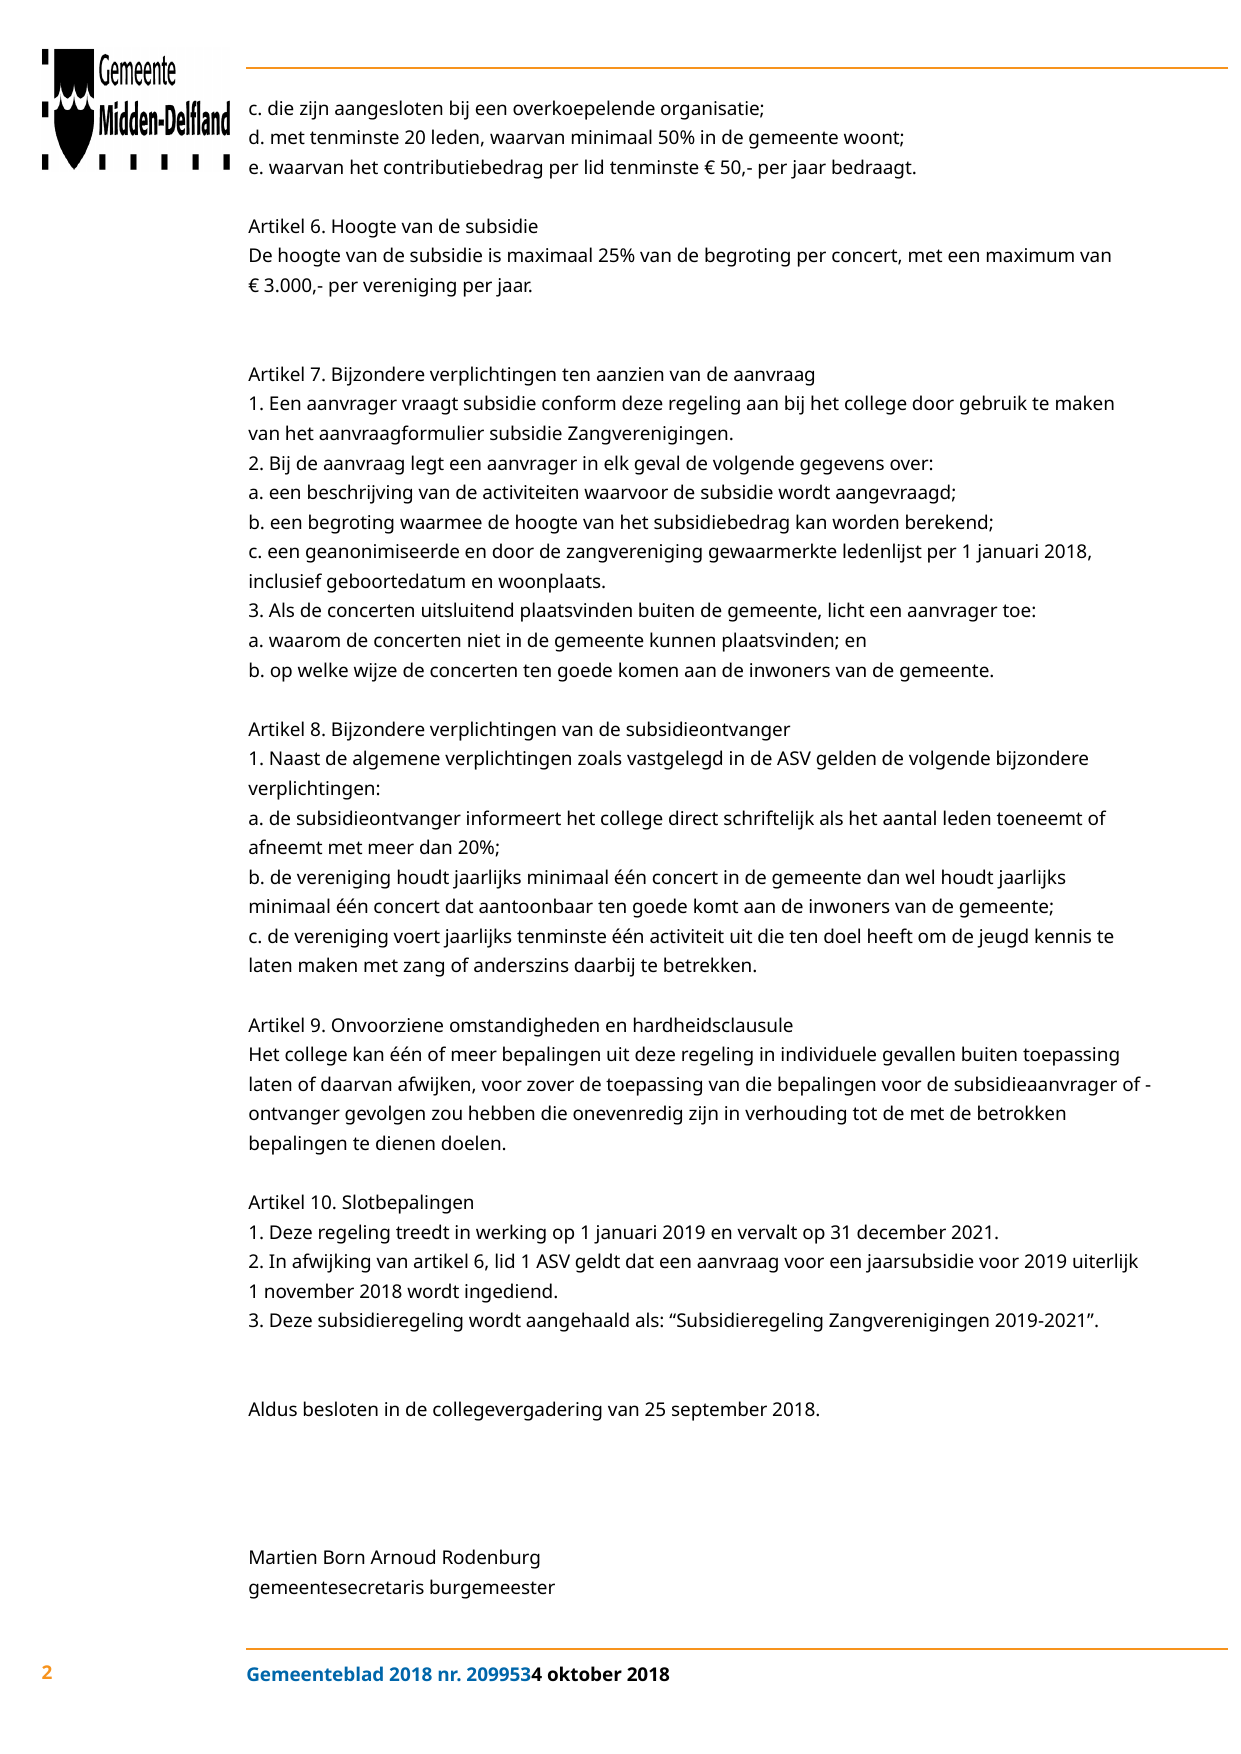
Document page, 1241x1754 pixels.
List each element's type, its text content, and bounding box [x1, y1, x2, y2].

text e. waarvan het contributiebedrag per lid tenminste € 50,- per jaar bedraagt. [248, 154, 1152, 180]
text 3. Als de concerten uitsluitend plaatsvinden buiten de gemeente, licht een aanvrager toe: [248, 598, 1152, 623]
text 1. Een aanvrager vraagt subsidie conform deze regeling aan bij het college door gebruik te maken van het aanvraagformulier subsidie Zangverenigingen. [248, 391, 1152, 446]
text Artikel 9. Onvoorziene omstandigheden en hardheidsclausule [248, 1012, 1152, 1038]
picture [41, 47, 231, 172]
text Artikel 10. Slotbepalingen [248, 1189, 1152, 1215]
text c. een geanonimiseerde en door de zangvereniging gewaarmerkte ledenlijst per 1 januari 2018, inclusief geboortedatum en woonplaats. [248, 538, 1152, 594]
text a. een beschrijving van de activiteiten waarvoor de subsidie wordt aangevraagd; [248, 479, 1152, 505]
text Martien Born Arnoud Rodenburg [248, 1544, 1152, 1570]
text b. de vereniging houdt jaarlijks minimaal één concert in de gemeente dan wel houdt jaarlijks minimaal één concert dat aantoonbaar ten goede komt aan de inwoners van de gemeente; [248, 864, 1152, 919]
text Aldus besloten in de collegevergadering van 25 september 2018. [248, 1396, 1152, 1422]
text 2. In afwijking van artikel 6, lid 1 ASV geldt dat een aanvraag voor een jaarsubsidie voor 2019 uiterlijk 1 november 2018 wordt ingediend. [248, 1248, 1152, 1304]
text d. met tenminste 20 leden, waarvan minimaal 50% in de gemeente woont; [248, 124, 1152, 150]
text 2. Bij de aanvraag legt een aanvrager in elk geval de volgende gegevens over: [248, 450, 1152, 476]
text Artikel 7. Bijzondere verplichtingen ten aanzien van de aanvraag [248, 361, 1152, 387]
text 1. Naast de algemene verplichtingen zoals vastgelegd in de ASV gelden de volgende bijzondere verplichtingen: [248, 746, 1152, 801]
text b. op welke wijze de concerten ten goede komen aan de inwoners van de gemeente. [248, 657, 1152, 683]
text c. de vereniging voert jaarlijks tenminste één activiteit uit die ten doel heeft om de jeugd kennis te laten maken met zang of anderszins daarbij te betrekken. [248, 923, 1152, 978]
text Artikel 8. Bijzondere verplichtingen van de subsidieontvanger [248, 716, 1152, 742]
text a. de subsidieontvanger informeert het college direct schriftelijk als het aantal leden toeneemt of afneemt met meer dan 20%; [248, 805, 1152, 860]
text a. waarom de concerten niet in de gemeente kunnen plaatsvinden; en [248, 627, 1152, 653]
text gemeentesecretaris burgemeester [248, 1574, 1152, 1600]
text 1. Deze regeling treedt in werking op 1 januari 2019 en vervalt op 31 december 2021. [248, 1219, 1152, 1245]
text Artikel 6. Hoogte van de subsidie [248, 213, 1152, 239]
text c. die zijn aangesloten bij een overkoepelende organisatie; [248, 95, 1152, 121]
text € 3.000,- per vereniging per jaar. [248, 272, 1152, 298]
text Het college kan één of meer bepalingen uit deze regeling in individuele gevallen buiten toepassing laten of daarvan afwijken, voor zover de toepassing van die bepalingen voor de subsidieaanvrager of -ontvanger gevolgen zou hebben die onevenredig zijn in verhouding tot de met de betrokken bepalingen te dienen doelen. [248, 1041, 1152, 1156]
text De hoogte van de subsidie is maximaal 25% van de begroting per concert, met een maximum van [248, 243, 1152, 268]
text b. een begroting waarmee de hoogte van het subsidiebedrag kan worden berekend; [248, 509, 1152, 535]
text 3. Deze subsidieregeling wordt aangehaald als: “Subsidieregeling Zangverenigingen 2019-2021”. [248, 1308, 1152, 1333]
